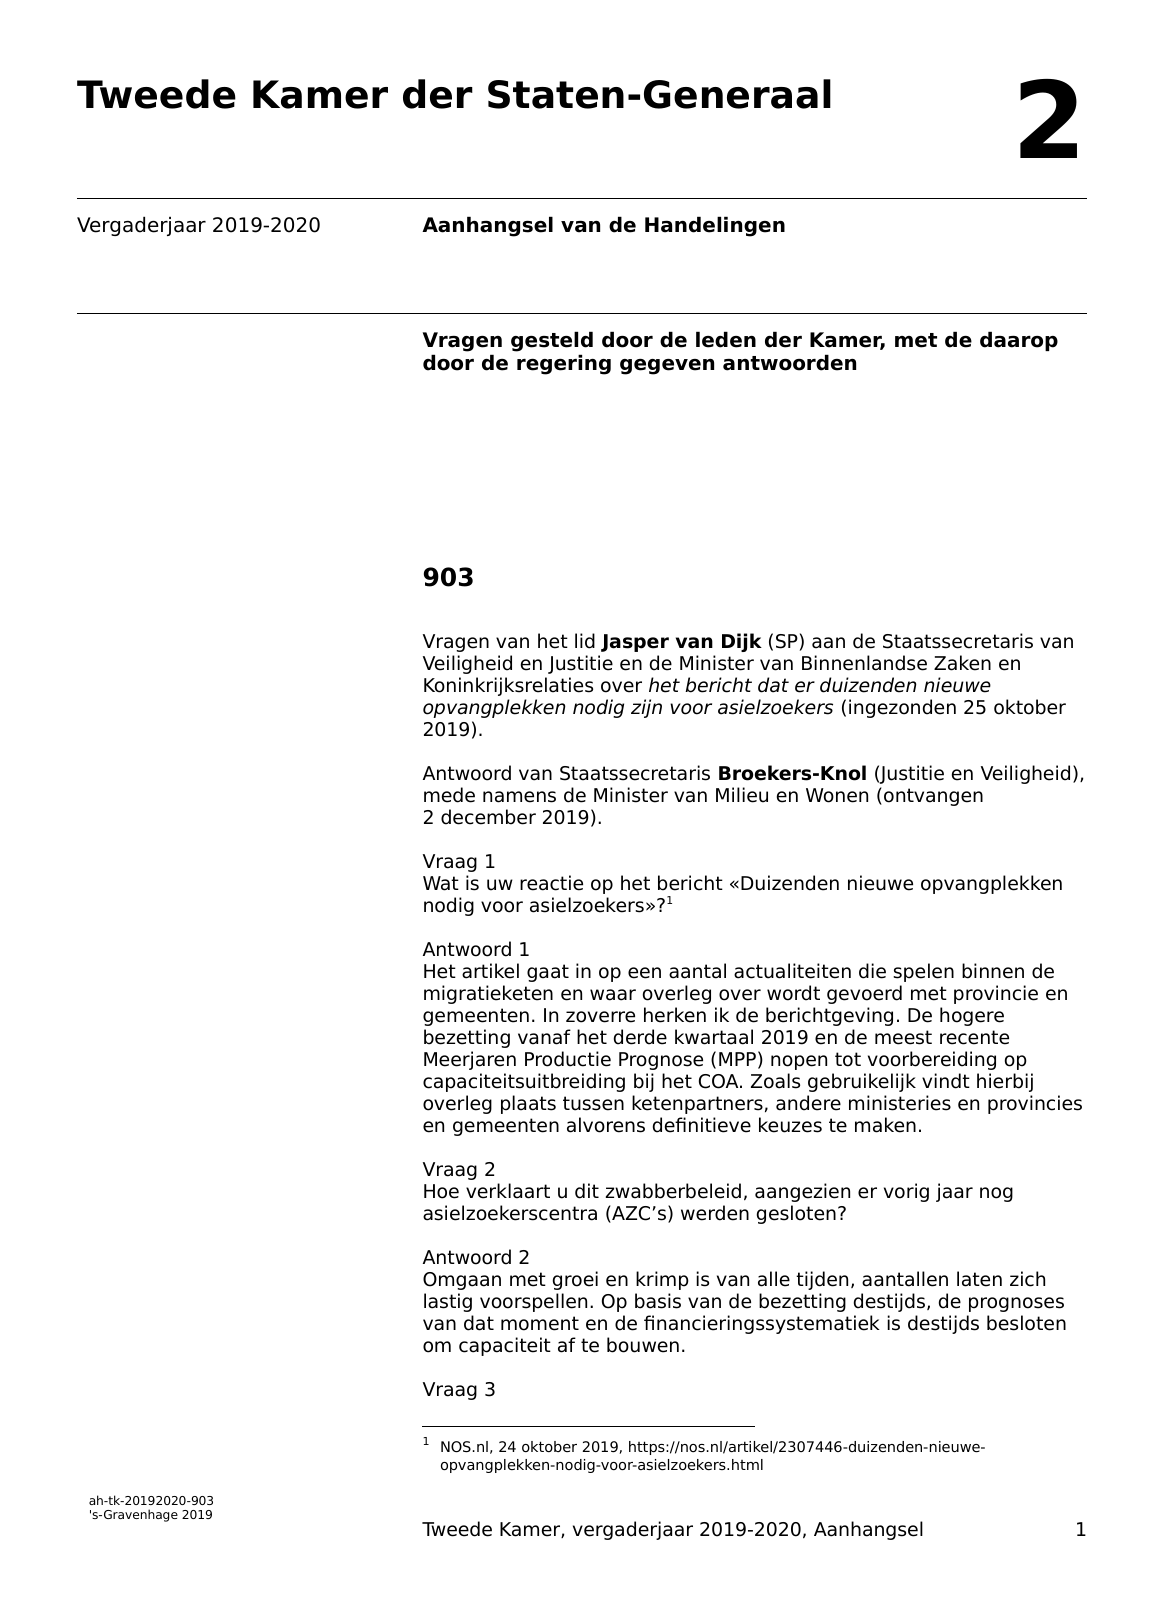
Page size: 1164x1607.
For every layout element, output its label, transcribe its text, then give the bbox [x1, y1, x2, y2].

text ah-tk-20192020-903 [88, 1494, 323, 1508]
table_cell [77, 314, 422, 376]
text NOS.nl, 24 oktober 2019, https://nos.nl/artikel/2307446-duizenden-nieuwe-opvangplekken-nodig-voor-asielzoekers.html [422, 1435, 1087, 1474]
text Vraag 2 [422, 1159, 1087, 1181]
text Hoe verklaart u dit zwabberbeleid, aangezien er vorig jaar nog asielzoekerscentra (AZC’s) werden gesloten? [422, 1181, 1087, 1225]
text Vragen van het lid Jasper van Dijk (SP) aan de Staatssecretaris van Veiligheid en Justitie en de Minister van Binnenlandse Zaken en Koninkrijksrelaties over het bericht dat er duizenden nieuwe opvangplekken nodig zijn voor asielzoekers (ingezonden 25 oktober 2019). [422, 631, 1087, 741]
table_cell Vergaderjaar 2019-2020 [77, 199, 422, 313]
text Antwoord 1 [422, 939, 1087, 961]
table_header 2 [886, 59, 1087, 198]
text 903 [422, 563, 1087, 592]
text Omgaan met groei en krimp is van alle tijden, aantallen laten zich lastig voorspellen. Op basis van de bezetting destijds, de prognoses van dat moment en de financieringssystematiek is destijds besloten om capaciteit af te bouwen. [422, 1269, 1087, 1357]
text 's-Gravenhage 2019 [88, 1508, 323, 1522]
text Vraag 3 [422, 1379, 1087, 1401]
text Vraag 1 [422, 851, 1087, 873]
text Het artikel gaat in op een aantal actualiteiten die spelen binnen de migratieketen en waar overleg over wordt gevoerd met provincie en gemeenten. In zoverre herken ik de berichtgeving. De hogere bezetting vanaf het derde kwartaal 2019 en de meest recente Meerjaren Productie Prognose (MPP) nopen tot voorbereiding op capaciteitsuitbreiding bij het COA. Zoals gebruikelijk vindt hierbij overleg plaats tussen ketenpartners, andere ministeries en provincies en gemeenten alvorens definitieve keuzes te maken. [422, 961, 1087, 1137]
text Antwoord 2 [422, 1247, 1087, 1269]
table_cell Vragen gesteld door de leden der Kamer, met de daarop door de regering gegeven antwoorden [422, 314, 1087, 376]
text Antwoord van Staatssecretaris Broekers-Knol (Justitie en Veiligheid), mede namens de Minister van Milieu en Wonen (ontvangen 2 december 2019). [422, 763, 1087, 829]
table_cell Aanhangsel van de Handelingen [422, 199, 1087, 313]
table_header Tweede Kamer der Staten-Generaal [77, 59, 886, 198]
text Wat is uw reactie op het bericht «Duizenden nieuwe opvangplekken nodig voor asielzoekers»? [422, 873, 1087, 917]
